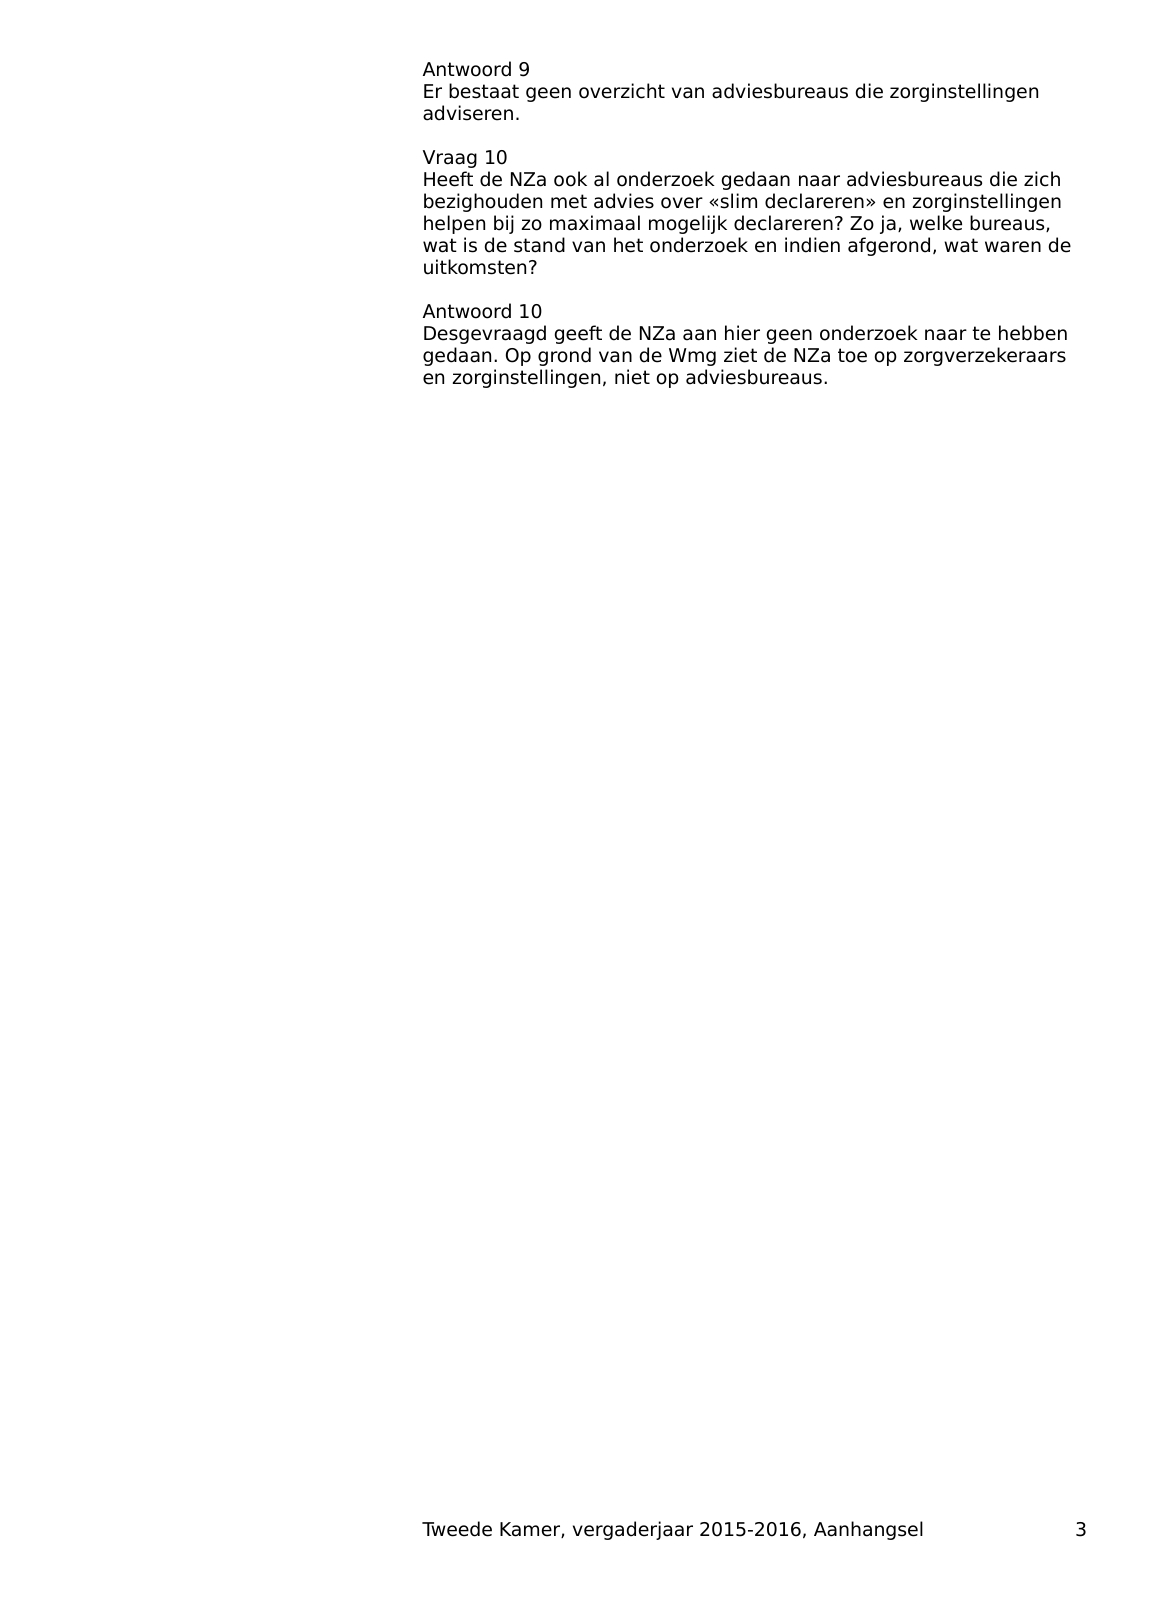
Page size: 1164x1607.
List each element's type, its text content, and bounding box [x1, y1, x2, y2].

text Antwoord 10 [422, 301, 1087, 323]
text Er bestaat geen overzicht van adviesbureaus die zorginstellingen adviseren. [422, 81, 1087, 125]
text Desgevraagd geeft de NZa aan hier geen onderzoek naar te hebben gedaan. Op grond van de Wmg ziet de NZa toe op zorgverzekeraars en zorginstellingen, niet op adviesbureaus. [422, 323, 1087, 389]
text Vraag 10 [422, 147, 1087, 169]
text Heeft de NZa ook al onderzoek gedaan naar adviesbureaus die zich bezighouden met advies over «slim declareren» en zorginstellingen helpen bij zo maximaal mogelijk declareren? Zo ja, welke bureaus, wat is de stand van het onderzoek en indien afgerond, wat waren de uitkomsten? [422, 169, 1087, 279]
text Antwoord 9 [422, 59, 1087, 81]
